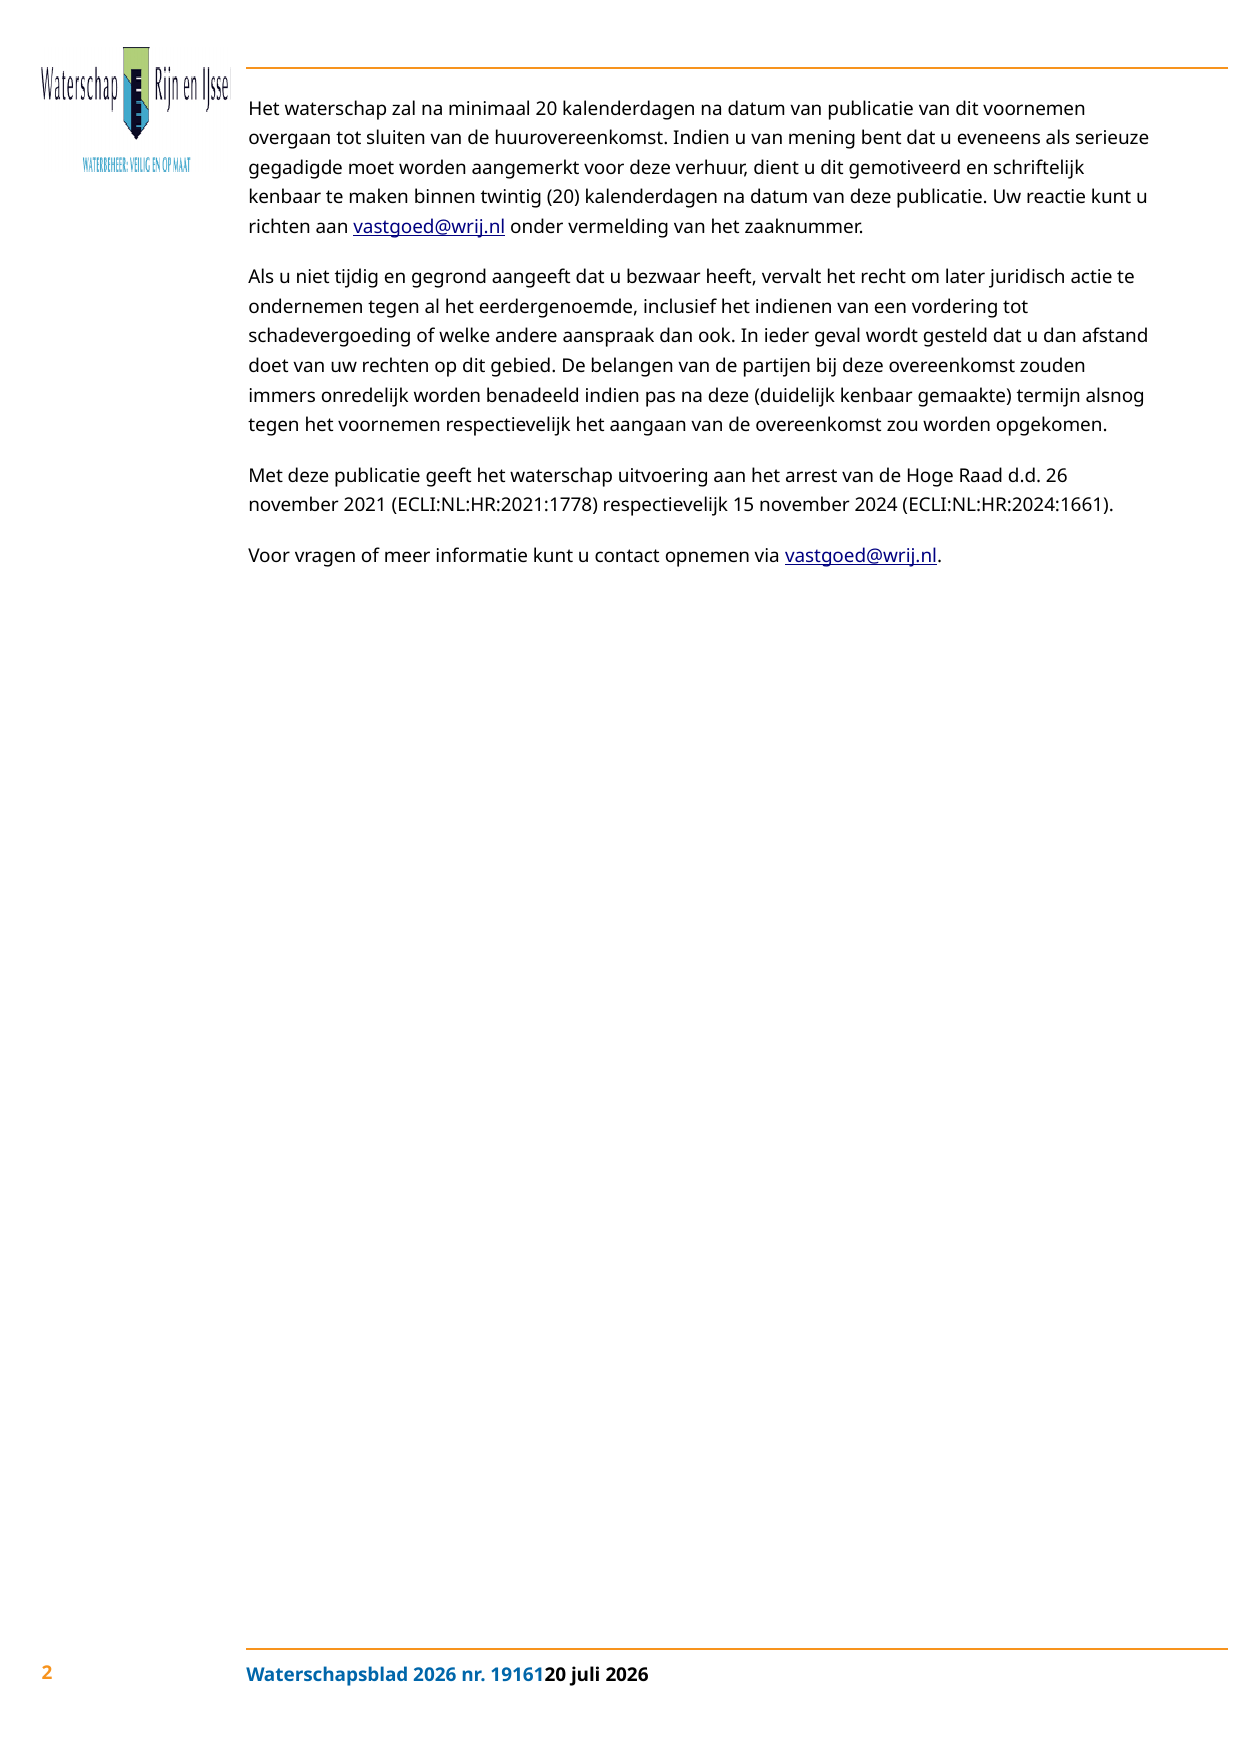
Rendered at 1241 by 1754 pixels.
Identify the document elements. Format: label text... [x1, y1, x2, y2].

text Als u niet tijdig en gegrond aangeeft dat u bezwaar heeft, vervalt het recht om later juridisch actie te ondernemen tegen al het eerdergenoemde, inclusief het indienen van een vordering tot schadevergoeding of welke andere aanspraak dan ook. In ieder geval wordt gesteld dat u dan afstand doet van uw rechten op dit gebied. De belangen van de partijen bij deze overeenkomst zouden immers onredelijk worden benadeeld indien pas na deze (duidelijk kenbaar gemaakte) termijn alsnog tegen het voornemen respectievelijk het aangaan van de overeenkomst zou worden opgekomen. [248, 263, 1152, 437]
text Voor vragen of meer informatie kunt u contact opnemen via vastgoed@wrij.nl. [248, 542, 1152, 568]
text Het waterschap zal na minimaal 20 kalenderdagen na datum van publicatie van dit voornemen overgaan tot sluiten van de huurovereenkomst. Indien u van mening bent dat u eveneens als serieuze gegadigde moet worden aangemerkt voor deze verhuur, dient u dit gemotiveerd en schriftelijk kenbaar te maken binnen twintig (20) kalenderdagen na datum van deze publicatie. Uw reactie kunt u richten aan vastgoed@wrij.nl onder vermelding van het zaaknummer. [248, 95, 1152, 239]
picture [41, 47, 231, 172]
text Met deze publicatie geeft het waterschap uitvoering aan het arrest van de Hoge Raad d.d. 26 november 2021 (ECLI:NL:HR:2021:1778) respectievelijk 15 november 2024 (ECLI:NL:HR:2024:1661). [248, 462, 1152, 517]
